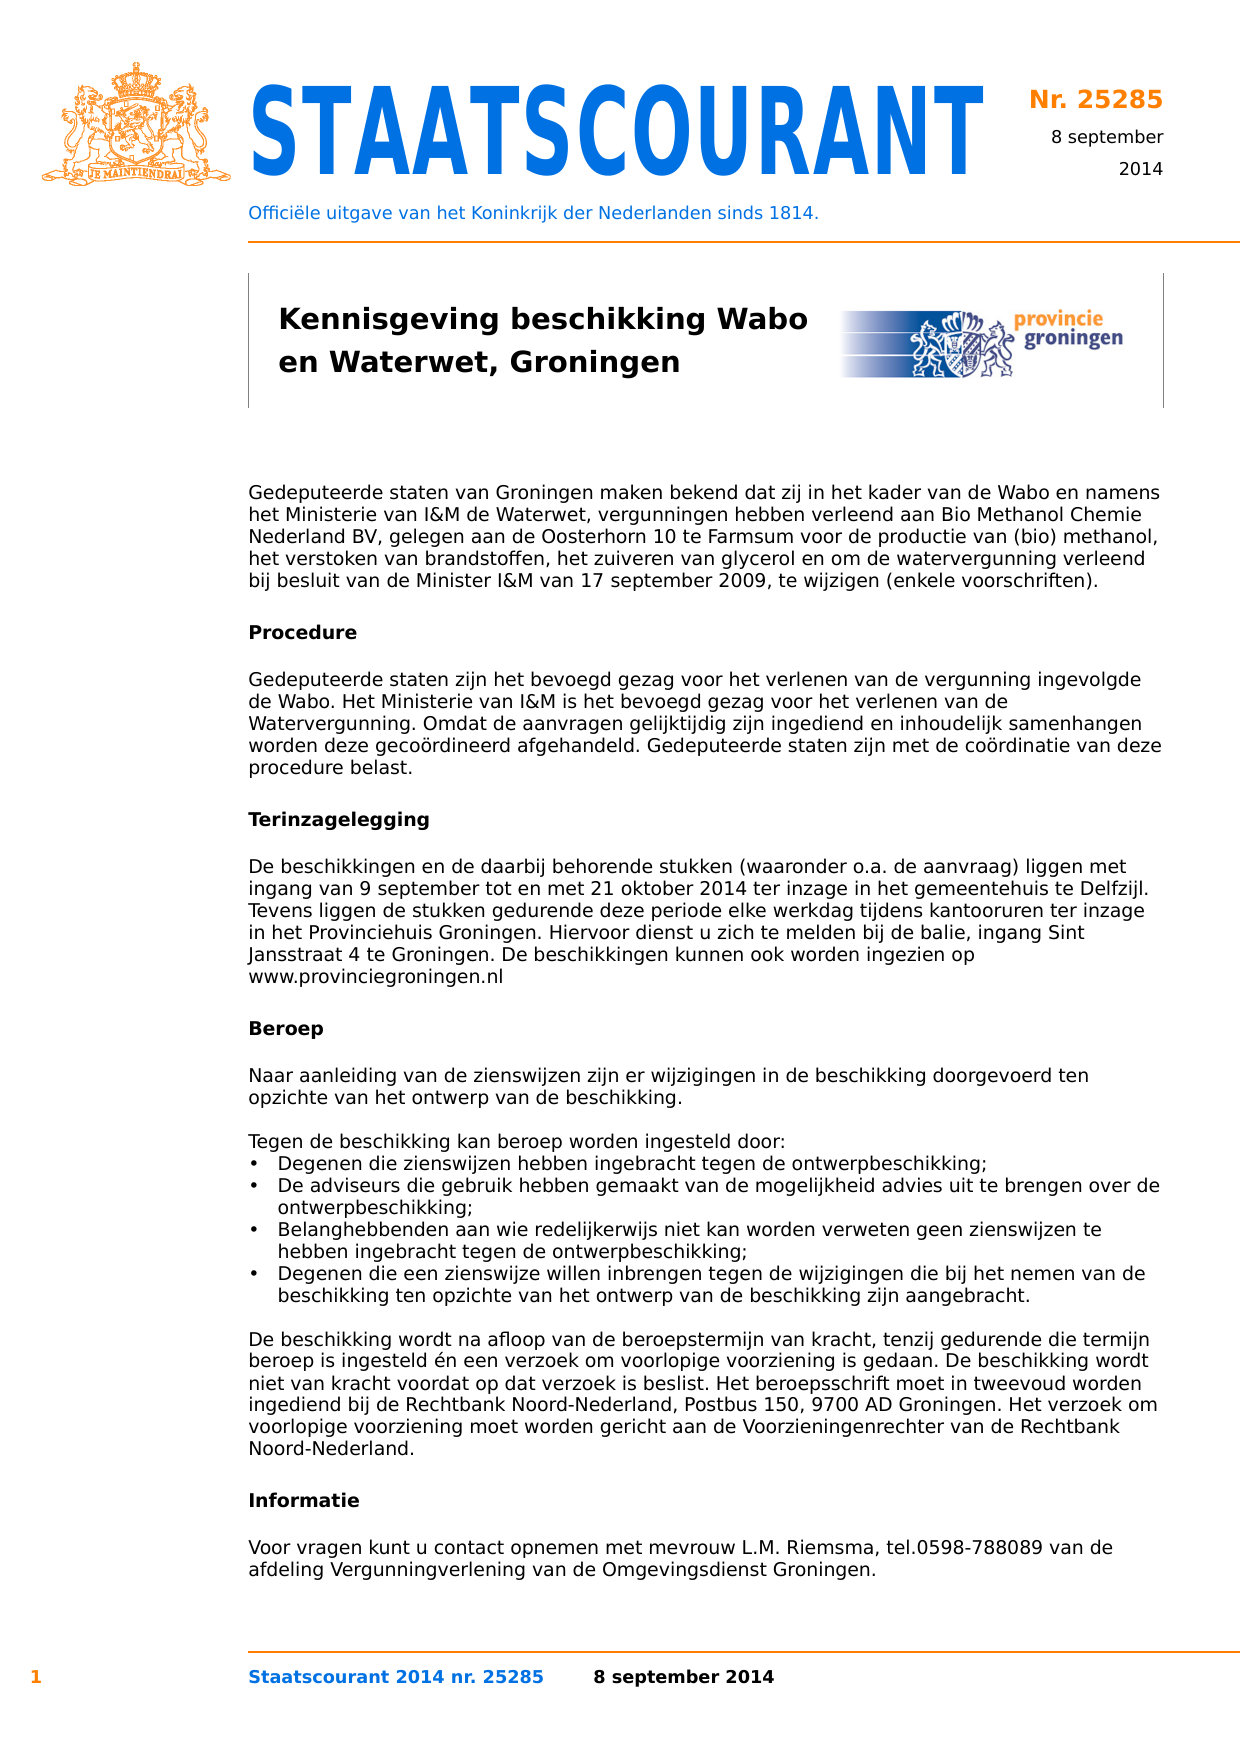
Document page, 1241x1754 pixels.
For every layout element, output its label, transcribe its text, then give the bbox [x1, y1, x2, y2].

subtitle Terinzagelegging [248, 809, 1163, 831]
table_cell 8 september [998, 121, 1240, 153]
table_cell Officiële uitgave van het Koninkrijk der Nederlanden sinds 1814. [248, 203, 1240, 241]
subtitle Kennisgeving beschikking Wabo en Waterwet, Groningen [249, 273, 1163, 408]
subtitle Informatie [248, 1490, 1163, 1512]
table_header Nr. 25285 [998, 62, 1240, 121]
text Voor vragen kunt u contact opnemen met mevrouw L.M. Riemsma, tel.0598-788089 van de afdeling Vergunningverlening van de Omgevingsdienst Groningen. [248, 1537, 1163, 1581]
text Gedeputeerde staten zijn het bevoegd gezag voor het verlenen van de vergunning ingevolgde de Wabo. Het Ministerie van I&M is het bevoegd gezag voor het verlenen van de Watervergunning. Omdat de aanvragen gelijktijdig zijn ingediend en inhoudelijk samenhangen worden deze gecoördineerd afgehandeld. Gedeputeerde staten zijn met de coördinatie van deze procedure belast. [248, 669, 1163, 779]
text • Degenen die een zienswijze willen inbrengen tegen de wijzigingen die bij het nemen van de beschikking ten opzichte van het ontwerp van de beschikking zijn aangebracht. [248, 1263, 1163, 1307]
table_header STAATSCOURANT [248, 62, 998, 203]
text De beschikking wordt na afloop van de beroepstermijn van kracht, tenzij gedurende die termijn beroep is ingesteld én een verzoek om voorlopige voorziening is gedaan. De beschikking wordt niet van kracht voordat op dat verzoek is beslist. Het beroepsschrift moet in tweevoud worden ingediend bij de Rechtbank Noord-Nederland, Postbus 150, 9700 AD Groningen. Het verzoek om voorlopige voorziening moet worden gericht aan de Voorzieningenrechter van de Rechtbank Noord-Nederland. [248, 1328, 1163, 1460]
picture [41, 62, 231, 186]
text Tegen de beschikking kan beroep worden ingesteld door: [248, 1131, 1163, 1153]
subtitle Beroep [248, 1018, 1163, 1040]
text • Degenen die zienswijzen hebben ingebracht tegen de ontwerpbeschikking; [248, 1153, 1163, 1175]
text Naar aanleiding van de zienswijzen zijn er wijzigingen in de beschikking doorgevoerd ten opzichte van het ontwerp van de beschikking. [248, 1065, 1163, 1109]
text De beschikkingen en de daarbij behorende stukken (waaronder o.a. de aanvraag) liggen met ingang van 9 september tot en met 21 oktober 2014 ter inzage in het gemeentehuis te Delfzijl. Tevens liggen de stukken gedurende deze periode elke werkdag tijdens kantooruren ter inzage in het Provinciehuis Groningen. Hiervoor dienst u zich te melden bij de balie, ingang Sint Jansstraat 4 te Groningen. De beschikkingen kunnen ook worden ingezien op www.provinciegroningen.nl [248, 856, 1163, 988]
text • Belanghebbenden aan wie redelijkerwijs niet kan worden verweten geen zienswijzen te hebben ingebracht tegen de ontwerpbeschikking; [248, 1219, 1163, 1263]
text • De adviseurs die gebruik hebben gemaakt van de mogelijkheid advies uit te brengen over de ontwerpbeschikking; [248, 1175, 1163, 1219]
table_cell 2014 [998, 153, 1240, 203]
subtitle Procedure [248, 622, 1163, 644]
text Gedeputeerde staten van Groningen maken bekend dat zij in het kader van de Wabo en namens het Ministerie van I&M de Waterwet, vergunningen hebben verleend aan Bio Methanol Chemie Nederland BV, gelegen aan de Oosterhorn 10 te Farmsum voor de productie van (bio) methanol, het verstoken van brandstoffen, het zuiveren van glycerol en om de watervergunning verleend bij besluit van de Minister I&M van 17 september 2009, te wijzigen (enkele voorschriften). [248, 482, 1163, 592]
table_header [25, 62, 248, 241]
picture [838, 302, 1134, 386]
